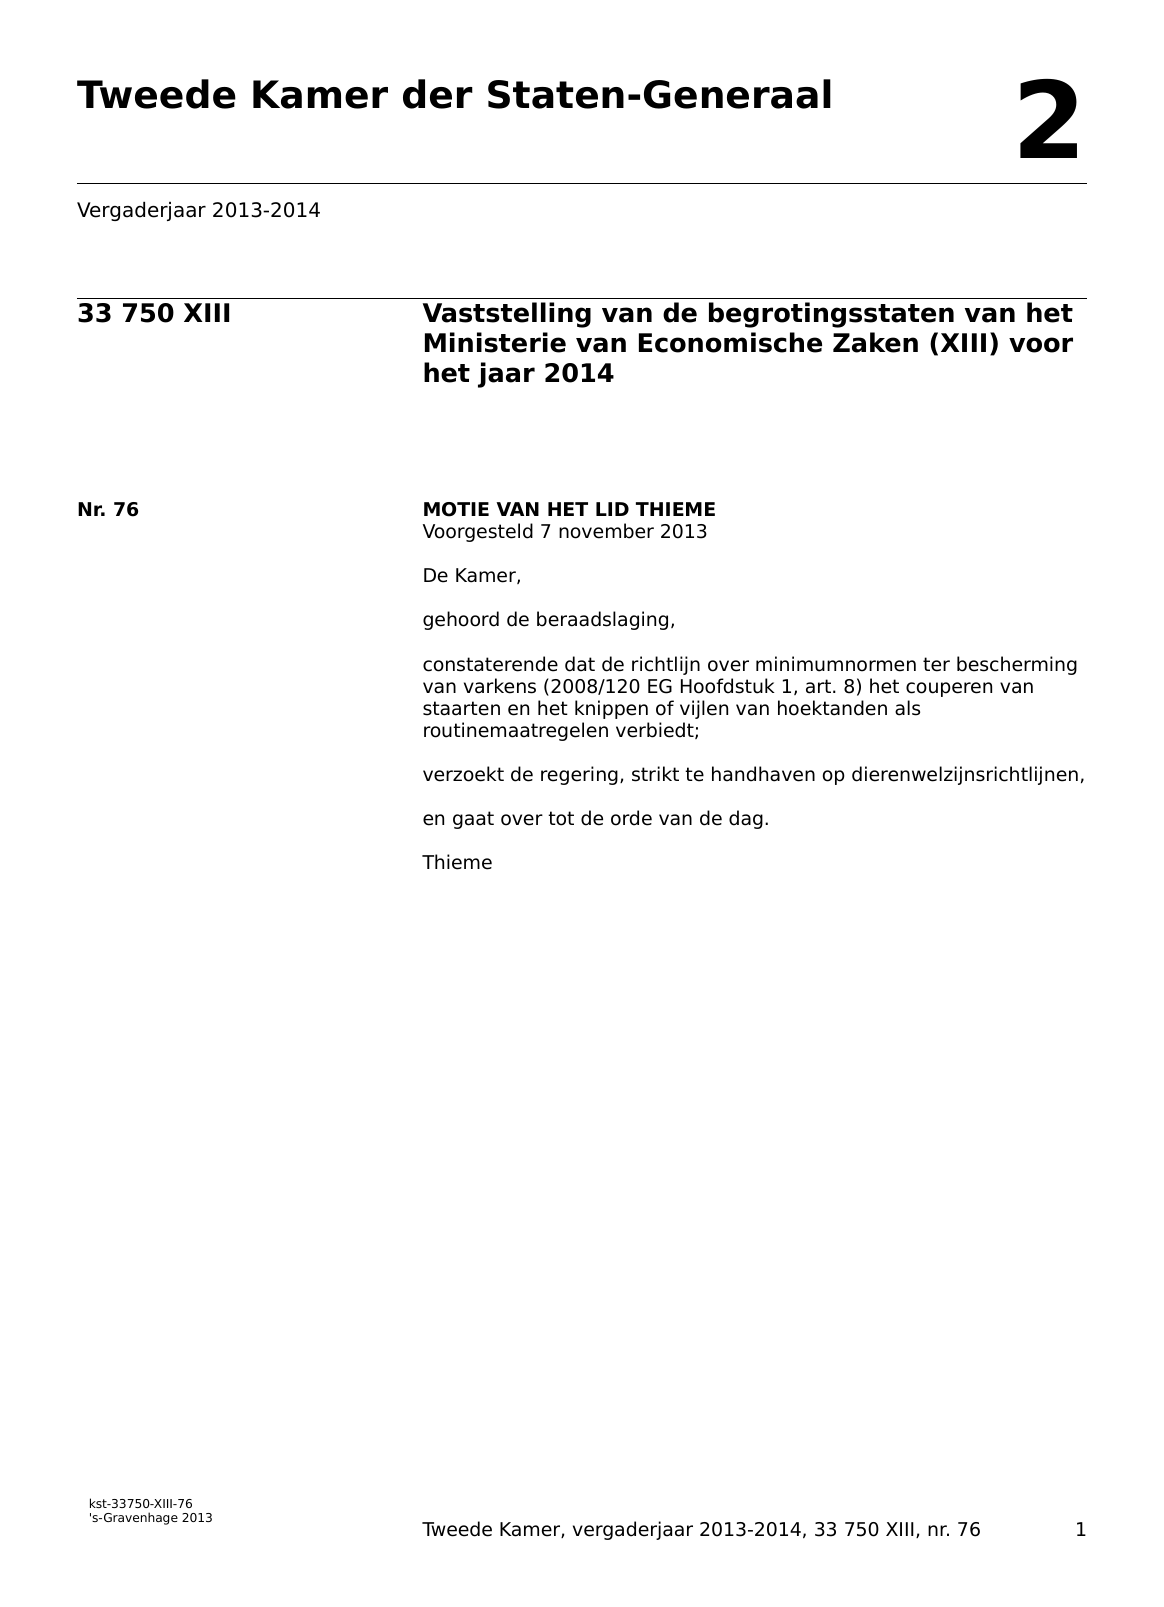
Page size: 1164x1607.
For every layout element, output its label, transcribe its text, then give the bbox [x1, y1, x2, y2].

text kst-33750-XIII-76 [88, 1497, 323, 1511]
table_cell Vergaderjaar 2013-2014 [77, 184, 1087, 298]
subtitle Nr. 76 MOTIE VAN HET LID THIEME [77, 499, 1087, 521]
text Voorgesteld 7 november 2013 [422, 521, 1087, 543]
text constaterende dat de richtlijn over minimumnormen ter bescherming van varkens (2008/120 EG Hoofdstuk 1, art. 8) het couperen van staarten en het knippen of vijlen van hoektanden als routinemaatregelen verbiedt; [422, 653, 1087, 741]
text en gaat over tot de orde van de dag. [422, 808, 1087, 830]
text Thieme [422, 852, 1087, 874]
text verzoekt de regering, strikt te handhaven op dierenwelzijnsrichtlijnen, [422, 764, 1087, 786]
text gehoord de beraadslaging, [422, 609, 1087, 631]
subtitle 33 750 XIII Vaststelling van de begrotingsstaten van het Ministerie van Economische Zaken (XIII) voor het jaar 2014 [77, 299, 1087, 388]
text De Kamer, [422, 565, 1087, 587]
table_header 2 [886, 59, 1087, 183]
table_header Tweede Kamer der Staten-Generaal [77, 59, 886, 183]
text 's-Gravenhage 2013 [88, 1511, 323, 1525]
